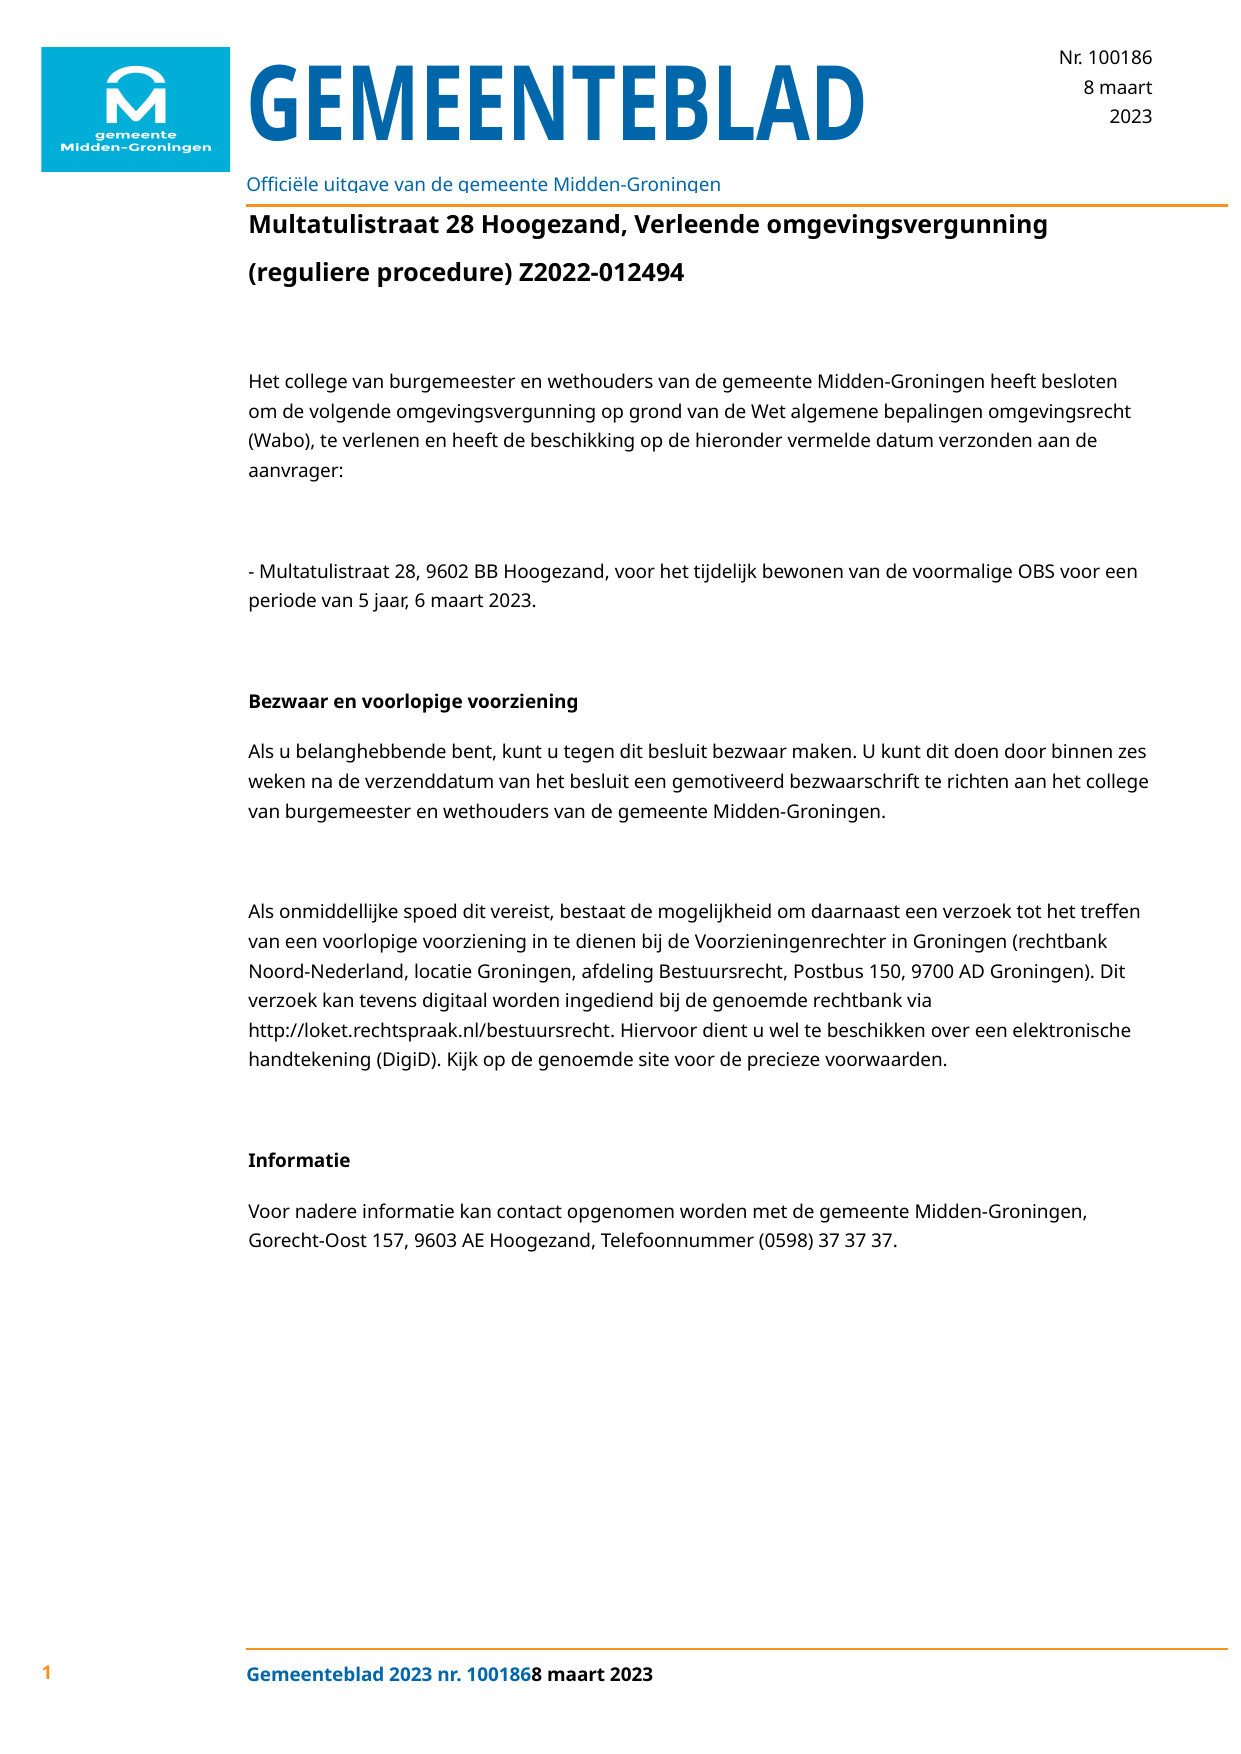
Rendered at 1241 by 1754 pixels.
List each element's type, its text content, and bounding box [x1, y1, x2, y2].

picture [107, 89, 165, 122]
text Het college van burgemeester en wethouders van de gemeente Midden-Groningen heeft besloten om de volgende omgevingsvergunning op grond van de Wet algemene bepalingen omgevingsrecht (Wabo), te verlenen en heeft de beschikking op de hieronder vermelde datum verzonden aan de aanvrager: [248, 368, 1152, 483]
text Voor nadere informatie kan contact opgenomen worden met de gemeente Midden-Groningen, Gorecht-Oost 157, 9603 AE Hoogezand, Telefoonnummer (0598) 37 37 37. [248, 1198, 1152, 1253]
text Als u belanghebbende bent, kunt u tegen dit besluit bezwaar maken. U kunt dit doen door binnen zes weken na de verzenddatum van het besluit een gemotiveerd bezwaarschrift te richten aan het college van burgemeester en wethouders van de gemeente Midden-Groningen. [248, 739, 1152, 824]
picture [108, 66, 164, 82]
text Informatie [248, 1147, 1152, 1173]
text Bezwaar en voorlopige voorziening [248, 688, 1152, 714]
text - Multatulistraat 28, 9602 BB Hoogezand, voor het tijdelijk bewonen van de voormalige OBS voor een periode van 5 jaar, 6 maart 2023. [248, 558, 1152, 613]
text Als onmiddellijke spoed dit vereist, bestaat de mogelijkheid om daarnaast een verzoek tot het treffen van een voorlopige voorziening in te dienen bij de Voorzieningenrechter in Groningen (rechtbank Noord-Nederland, locatie Groningen, afdeling Bestuursrecht, Postbus 150, 9700 AD Groningen). Dit verzoek kan tevens digitaal worden ingediend bij de genoemde rechtbank via http://loket.rechtspraak.nl/bestuursrecht. Hiervoor dient u wel te beschikken over een elektronische handtekening (DigiD). Kijk op de genoemde site voor de precieze voorwaarden. [248, 899, 1152, 1072]
text Multatulistraat 28 Hoogezand, Verleende omgevingsvergunning (reguliere procedure) Z2022-012494 [248, 207, 1152, 288]
picture [184, 146, 190, 153]
